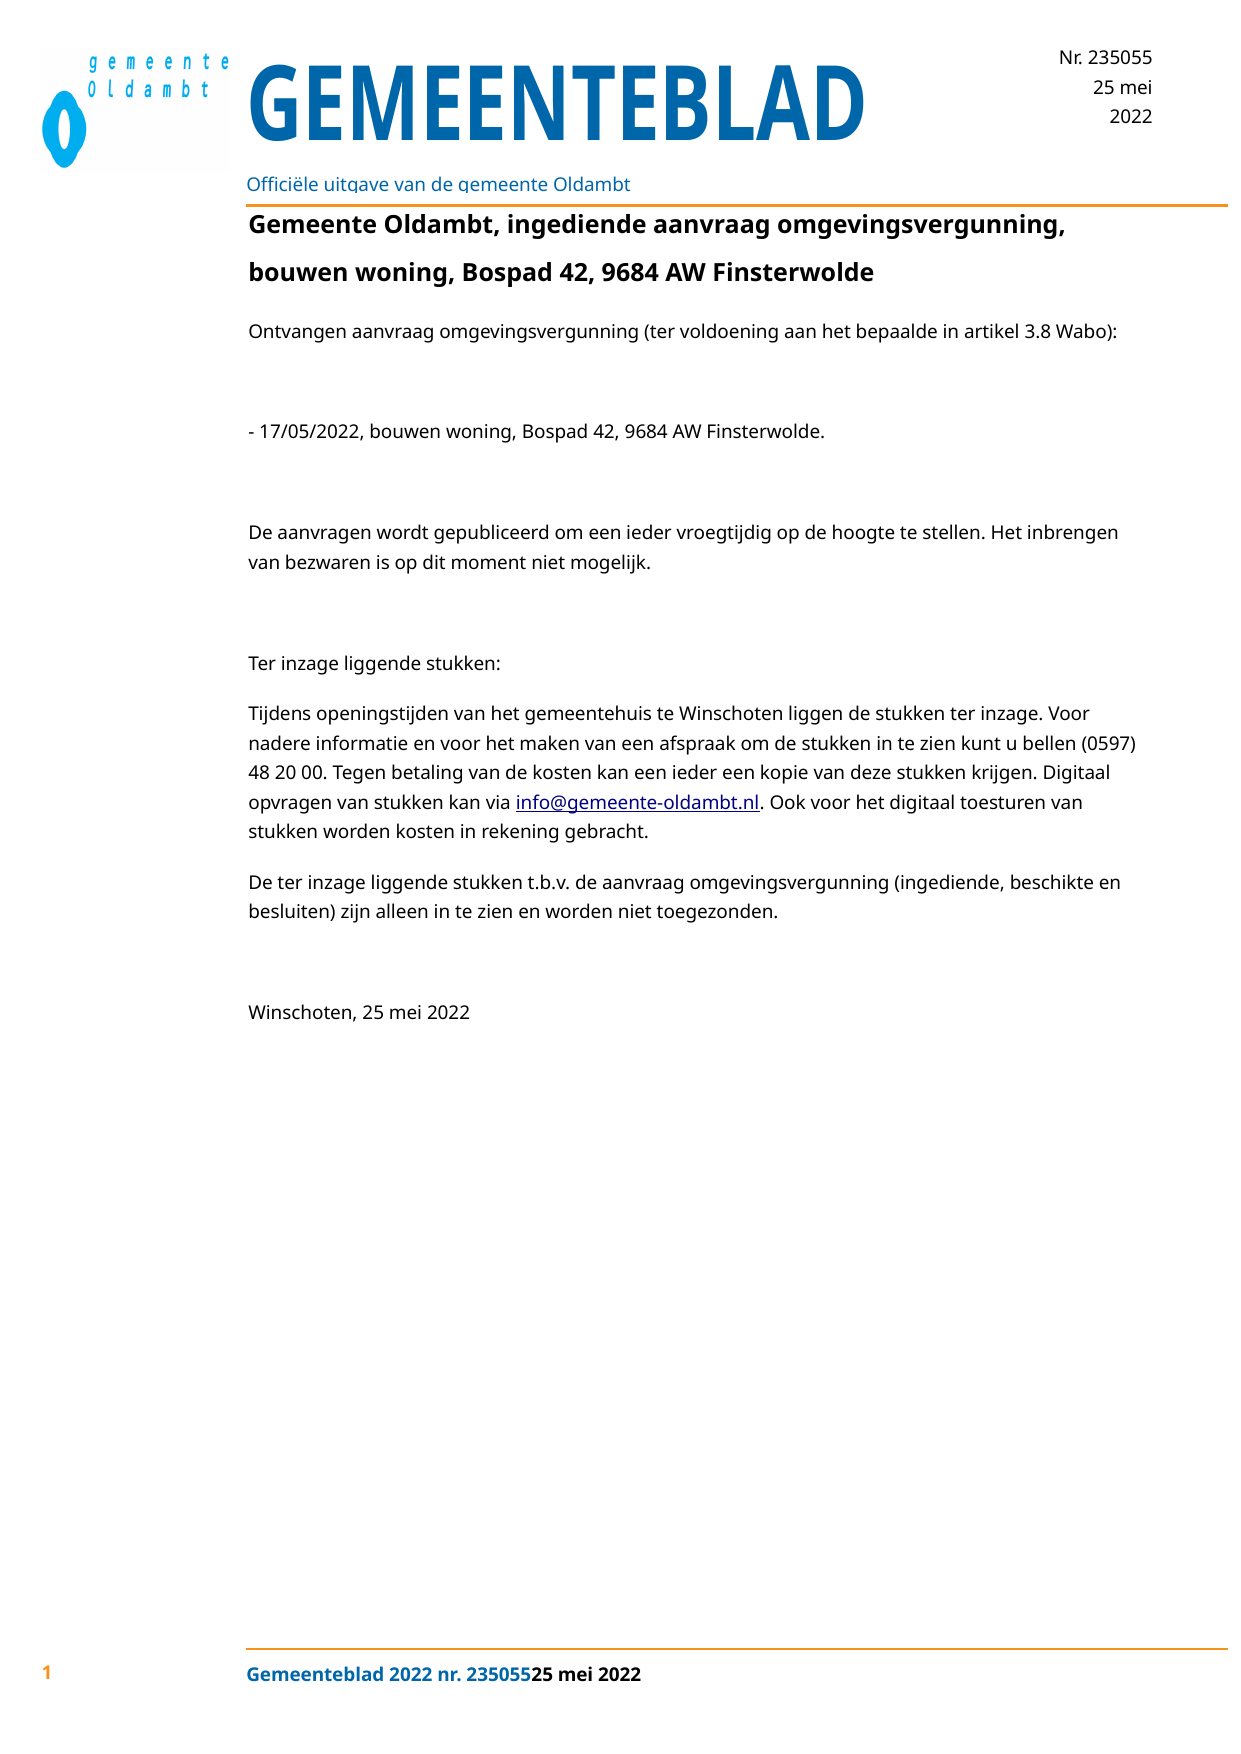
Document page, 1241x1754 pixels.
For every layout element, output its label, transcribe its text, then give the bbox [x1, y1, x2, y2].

picture [41, 47, 231, 172]
text - 17/05/2022, bouwen woning, Bospad 42, 9684 AW Finsterwolde. [248, 419, 1152, 444]
text Winschoten, 25 mei 2022 [248, 999, 1152, 1025]
text De aanvragen wordt gepubliceerd om een ieder vroegtijdig op de hoogte te stellen. Het inbrengen van bezwaren is op dit moment niet mogelijk. [248, 519, 1152, 575]
text De ter inzage liggende stukken t.b.v. de aanvraag omgevingsvergunning (ingediende, beschikte en besluiten) zijn alleen in te zien en worden niet toegezonden. [248, 869, 1152, 924]
text Tijdens openingstijden van het gemeentehuis te Winschoten liggen de stukken ter inzage. Voor nadere informatie en voor het maken van een afspraak om de stukken in te zien kunt u bellen (0597) 48 20 00. Tegen betaling van de kosten kan een ieder een kopie van deze stukken krijgen. Digitaal opvragen van stukken kan via info@gemeente-oldambt.nl. Ook voor het digitaal toesturen van stukken worden kosten in rekening gebracht. [248, 700, 1152, 844]
text Ontvangen aanvraag omgevingsvergunning (ter voldoening aan het bepaalde in artikel 3.8 Wabo): [248, 318, 1152, 344]
text Ter inzage liggende stukken: [248, 650, 1152, 676]
text Gemeente Oldambt, ingediende aanvraag omgevingsvergunning, bouwen woning, Bospad 42, 9684 AW Finsterwolde [248, 207, 1152, 288]
